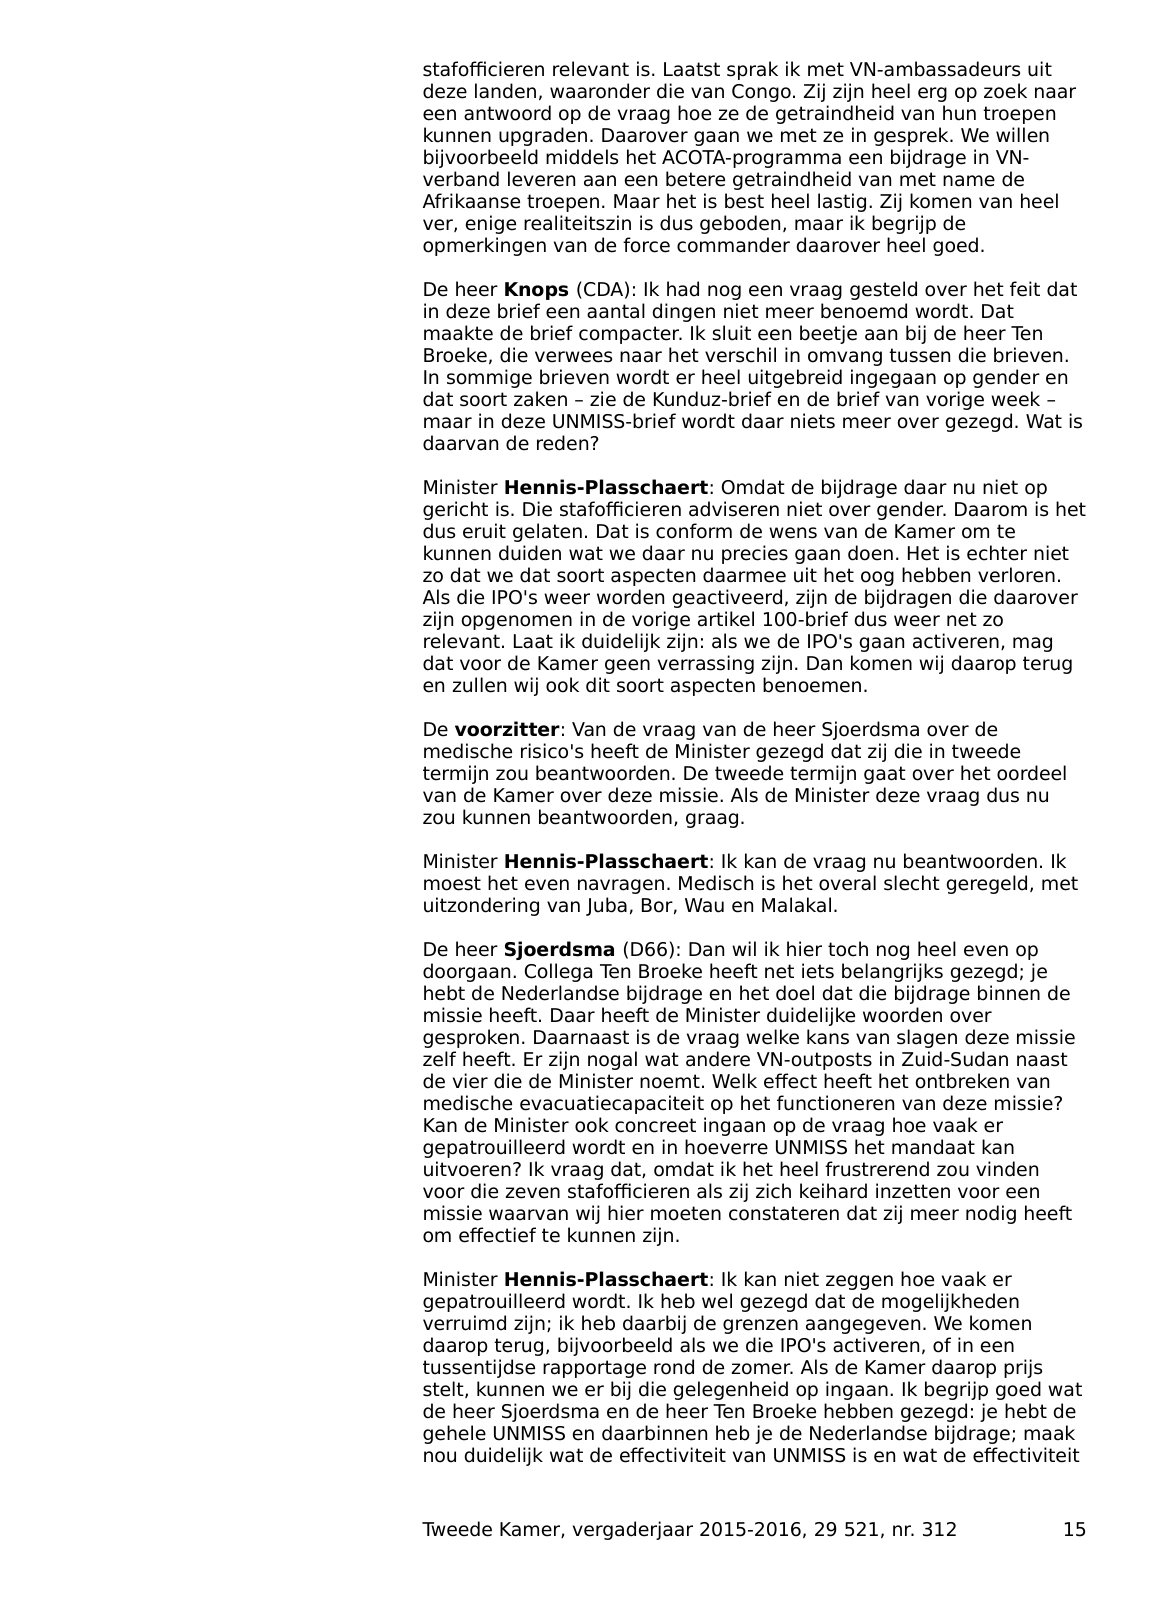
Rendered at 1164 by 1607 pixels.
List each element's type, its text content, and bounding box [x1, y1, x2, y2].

text De heer Knops (CDA): Ik had nog een vraag gesteld over het feit dat in deze brief een aantal dingen niet meer benoemd wordt. Dat maakte de brief compacter. Ik sluit een beetje aan bij de heer Ten Broeke, die verwees naar het verschil in omvang tussen die brieven. In sommige brieven wordt er heel uitgebreid ingegaan op gender en dat soort zaken – zie de Kunduz-brief en de brief van vorige week – maar in deze UNMISS-brief wordt daar niets meer over gezegd. Wat is daarvan de reden? [422, 279, 1087, 455]
text Minister Hennis-Plasschaert: Omdat de bijdrage daar nu niet op gericht is. Die stafofficieren adviseren niet over gender. Daarom is het dus eruit gelaten. Dat is conform de wens van de Kamer om te kunnen duiden wat we daar nu precies gaan doen. Het is echter niet zo dat we dat soort aspecten daarmee uit het oog hebben verloren. Als die IPO's weer worden geactiveerd, zijn de bijdragen die daarover zijn opgenomen in de vorige artikel 100-brief dus weer net zo relevant. Laat ik duidelijk zijn: als we de IPO's gaan activeren, mag dat voor de Kamer geen verrassing zijn. Dan komen wij daarop terug en zullen wij ook dit soort aspecten benoemen. [422, 477, 1087, 697]
text De heer Sjoerdsma (D66): Dan wil ik hier toch nog heel even op doorgaan. Collega Ten Broeke heeft net iets belangrijks gezegd; je hebt de Nederlandse bijdrage en het doel dat die bijdrage binnen de missie heeft. Daar heeft de Minister duidelijke woorden over gesproken. Daarnaast is de vraag welke kans van slagen deze missie zelf heeft. Er zijn nogal wat andere VN-outposts in Zuid-Sudan naast de vier die de Minister noemt. Welk effect heeft het ontbreken van medische evacuatiecapaciteit op het functioneren van deze missie? Kan de Minister ook concreet ingaan op de vraag hoe vaak er gepatrouilleerd wordt en in hoeverre UNMISS het mandaat kan uitvoeren? Ik vraag dat, omdat ik het heel frustrerend zou vinden voor die zeven stafofficieren als zij zich keihard inzetten voor een missie waarvan wij hier moeten constateren dat zij meer nodig heeft om effectief te kunnen zijn. [422, 939, 1087, 1247]
text De voorzitter: Van de vraag van de heer Sjoerdsma over de medische risico's heeft de Minister gezegd dat zij die in tweede termijn zou beantwoorden. De tweede termijn gaat over het oordeel van de Kamer over deze missie. Als de Minister deze vraag dus nu zou kunnen beantwoorden, graag. [422, 719, 1087, 829]
text Minister Hennis-Plasschaert: Ik kan de vraag nu beantwoorden. Ik moest het even navragen. Medisch is het overal slecht geregeld, met uitzondering van Juba, Bor, Wau en Malakal. [422, 851, 1087, 917]
text Minister Hennis-Plasschaert: Ik kan niet zeggen hoe vaak er gepatrouilleerd wordt. Ik heb wel gezegd dat de mogelijkheden verruimd zijn; ik heb daarbij de grenzen aangegeven. We komen daarop terug, bijvoorbeeld als we die IPO's activeren, of in een tussentijdse rapportage rond de zomer. Als de Kamer daarop prijs stelt, kunnen we er bij die gelegenheid op ingaan. Ik begrijp goed wat de heer Sjoerdsma en de heer Ten Broeke hebben gezegd: je hebt de gehele UNMISS en daarbinnen heb je de Nederlandse bijdrage; maak nou duidelijk wat de effectiviteit van UNMISS is en wat de effectiviteit [422, 1269, 1087, 1467]
text stafofficieren relevant is. Laatst sprak ik met VN-ambassadeurs uit deze landen, waaronder die van Congo. Zij zijn heel erg op zoek naar een antwoord op de vraag hoe ze de getraindheid van hun troepen kunnen upgraden. Daarover gaan we met ze in gesprek. We willen bijvoorbeeld middels het ACOTA-programma een bijdrage in VN-verband leveren aan een betere getraindheid van met name de Afrikaanse troepen. Maar het is best heel lastig. Zij komen van heel ver, enige realiteitszin is dus geboden, maar ik begrijp de opmerkingen van de force commander daarover heel goed. [422, 59, 1087, 257]
